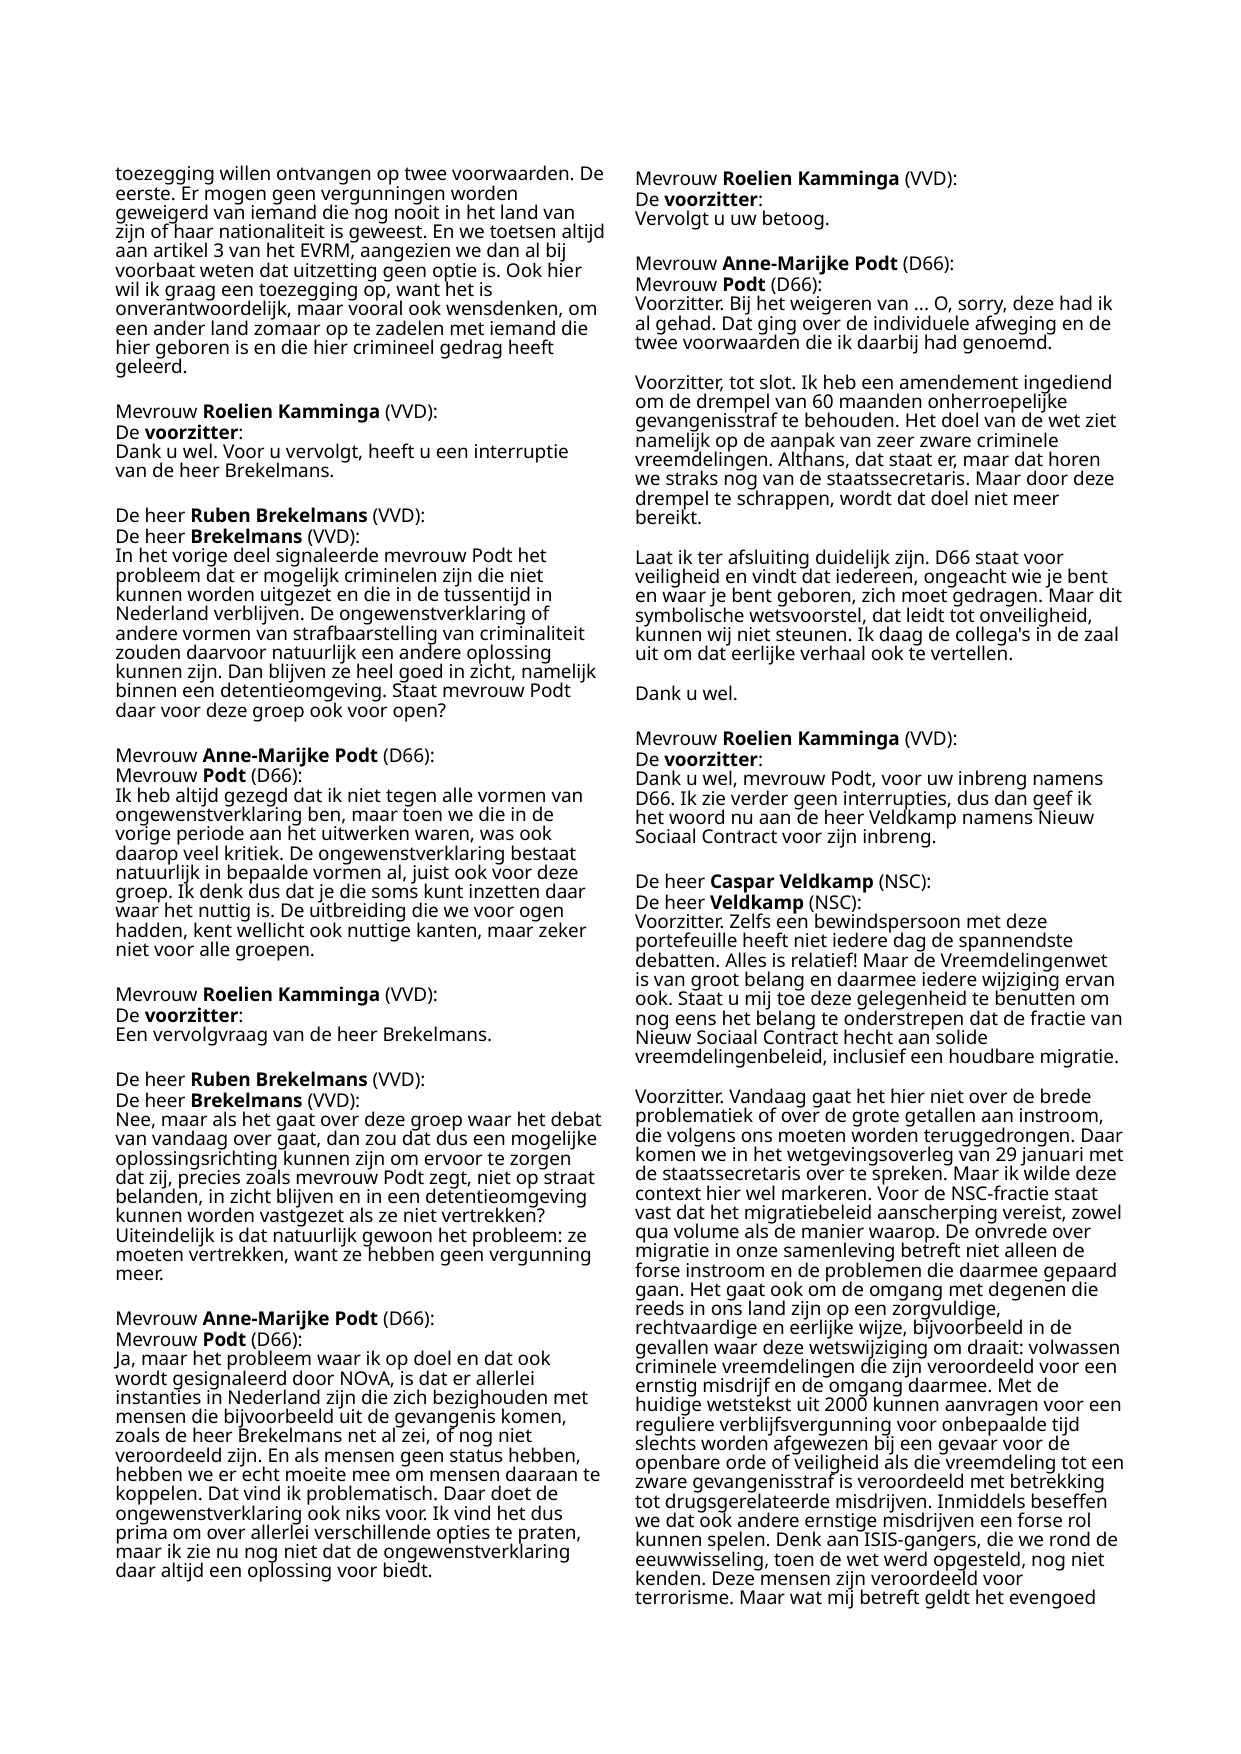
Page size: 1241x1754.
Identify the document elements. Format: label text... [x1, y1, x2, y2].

text Dank u wel, mevrouw Podt, voor uw inbreng namens D66. Ik zie verder geen interrupties, dus dan geef ik het woord nu aan de heer Veldkamp namens Nieuw Sociaal Contract voor zijn inbreng. [635, 770, 1125, 847]
text De heer Ruben Brekelmans (VVD): [115, 502, 605, 528]
text Mevrouw Roelien Kamminga (VVD): [115, 398, 605, 424]
text Een vervolgvraag van de heer Brekelmans. [115, 1026, 605, 1045]
text Voorzitter, tot slot. Ik heb een amendement ingediend om de drempel van 60 maanden onherroepelijke gevangenisstraf te behouden. Het doel van de wet ziet namelijk op de aanpak van zeer zware criminele vreemdelingen. Althans, dat staat er, maar dat horen we straks nog van de staatssecretaris. Maar door deze drempel te schrappen, wordt dat doel niet meer bereikt. [635, 374, 1125, 528]
text Mevrouw Podt (D66): [115, 1331, 605, 1350]
text De voorzitter: [115, 1007, 605, 1026]
text De heer Caspar Veldkamp (NSC): [635, 868, 1125, 894]
text toezegging willen ontvangen op twee voorwaarden. De eerste. Er mogen geen vergunningen worden geweigerd van iemand die nog nooit in het land van zijn of haar nationaliteit is geweest. En we toetsen altijd aan artikel 3 van het EVRM, aangezien we dan al bij voorbaat weten dat uitzetting geen optie is. Ook hier wil ik graag een toezegging op, want het is onverantwoordelijk, maar vooral ook wensdenken, om een ander land zomaar op te zadelen met iemand die hier geboren is en die hier crimineel gedrag heeft geleerd. [115, 165, 605, 377]
text De heer Ruben Brekelmans (VVD): [115, 1066, 605, 1092]
text Mevrouw Podt (D66): [115, 767, 605, 787]
text De heer Brekelmans (VVD): [115, 1092, 605, 1111]
text Mevrouw Anne-Marijke Podt (D66): [115, 1305, 605, 1331]
text Mevrouw Anne-Marijke Podt (D66): [115, 742, 605, 767]
text Vervolgt u uw betoog. [635, 210, 1125, 229]
text Mevrouw Roelien Kamminga (VVD): [115, 981, 605, 1007]
text De voorzitter: [635, 191, 1125, 210]
text De voorzitter: [115, 424, 605, 443]
text De heer Brekelmans (VVD): [115, 528, 605, 547]
text Ik heb altijd gezegd dat ik niet tegen alle vormen van ongewenstverklaring ben, maar toen we die in de vorige periode aan het uitwerken waren, was ook daarop veel kritiek. De ongewenstverklaring bestaat natuurlijk in bepaalde vormen al, juist ook voor deze groep. Ik denk dus dat je die soms kunt inzetten daar waar het nuttig is. De uitbreiding die we voor ogen hadden, kent wellicht ook nuttige kanten, maar zeker niet voor alle groepen. [115, 787, 605, 960]
text De heer Veldkamp (NSC): [635, 894, 1125, 913]
text Ja, maar het probleem waar ik op doel en dat ook wordt gesignaleerd door NOvA, is dat er allerlei instanties in Nederland zijn die zich bezighouden met mensen die bijvoorbeeld uit de gevangenis komen, zoals de heer Brekelmans net al zei, of nog niet veroordeeld zijn. En als mensen geen status hebben, hebben we er echt moeite mee om mensen daaraan te koppelen. Dat vind ik problematisch. Daar doet de ongewenstverklaring ook niks voor. Ik vind het dus prima om over allerlei verschillende opties te praten, maar ik zie nu nog niet dat de ongewenstverklaring daar altijd een oplossing voor biedt. [115, 1350, 605, 1582]
text Laat ik ter afsluiting duidelijk zijn. D66 staat voor veiligheid en vindt dat iedereen, ongeacht wie je bent en waar je bent geboren, zich moet gedragen. Maar dit symbolische wetsvoorstel, dat leidt tot onveiligheid, kunnen wij niet steunen. Ik daag de collega's in de zaal uit om dat eerlijke verhaal ook te vertellen. [635, 549, 1125, 664]
text De voorzitter: [635, 751, 1125, 770]
text Nee, maar als het gaat over deze groep waar het debat van vandaag over gaat, dan zou dat dus een mogelijke oplossingsrichting kunnen zijn om ervoor te zorgen dat zij, precies zoals mevrouw Podt zegt, niet op straat belanden, in zicht blijven en in een detentieomgeving kunnen worden vastgezet als ze niet vertrekken? Uiteindelijk is dat natuurlijk gewoon het probleem: ze moeten vertrekken, want ze hebben geen vergunning meer. [115, 1111, 605, 1284]
text Mevrouw Roelien Kamminga (VVD): [635, 725, 1125, 751]
text Dank u wel. [635, 685, 1125, 704]
text Mevrouw Roelien Kamminga (VVD): [635, 165, 1125, 191]
text In het vorige deel signaleerde mevrouw Podt het probleem dat er mogelijk criminelen zijn die niet kunnen worden uitgezet en die in de tussentijd in Nederland verblijven. De ongewenstverklaring of andere vormen van strafbaarstelling van criminaliteit zouden daarvoor natuurlijk een andere oplossing kunnen zijn. Dan blijven ze heel goed in zicht, namelijk binnen een detentieomgeving. Staat mevrouw Podt daar voor deze groep ook voor open? [115, 547, 605, 721]
text Voorzitter. Bij het weigeren van ... O, sorry, deze had ik al gehad. Dat ging over de individuele afweging en de twee voorwaarden die ik daarbij had genoemd. [635, 295, 1125, 353]
text Mevrouw Podt (D66): [635, 276, 1125, 295]
text Dank u wel. Voor u vervolgt, heeft u een interruptie van de heer Brekelmans. [115, 443, 605, 482]
text Mevrouw Anne-Marijke Podt (D66): [635, 250, 1125, 276]
text Voorzitter. Zelfs een bewindspersoon met deze portefeuille heeft niet iedere dag de spannendste debatten. Alles is relatief! Maar de Vreemdelingenwet is van groot belang en daarmee iedere wijziging ervan ook. Staat u mij toe deze gelegenheid te benutten om nog eens het belang te onderstrepen dat de fractie van Nieuw Sociaal Contract hecht aan solide vreemdelingenbeleid, inclusief een houdbare migratie. [635, 913, 1125, 1067]
text Voorzitter. Vandaag gaat het hier niet over de brede problematiek of over de grote getallen aan instroom, die volgens ons moeten worden teruggedrongen. Daar komen we in het wetgevingsoverleg van 29 januari met de staatssecretaris over te spreken. Maar ik wilde deze context hier wel markeren. Voor de NSC-fractie staat vast dat het migratiebeleid aanscherping vereist, zowel qua volume als de manier waarop. De onvrede over migratie in onze samenleving betreft niet alleen de forse instroom en de problemen die daarmee gepaard gaan. Het gaat ook om de omgang met degenen die reeds in ons land zijn op een zorgvuldige, rechtvaardige en eerlijke wijze, bijvoorbeeld in de gevallen waar deze wetswijziging om draait: volwassen criminele vreemdelingen die zijn veroordeeld voor een ernstig misdrijf en de omgang daarmee. Met de huidige wetstekst uit 2000 kunnen aanvragen voor een reguliere verblijfsvergunning voor onbepaalde tijd slechts worden afgewezen bij een gevaar voor de openbare orde of veiligheid als die vreemdeling tot een zware gevangenisstraf is veroordeeld met betrekking tot drugsgerelateerde misdrijven. Inmiddels beseffen we dat ook andere ernstige misdrijven een forse rol kunnen spelen. Denk aan ISIS-gangers, die we rond de eeuwwisseling, toen de wet werd opgesteld, nog niet kenden. Deze mensen zijn veroordeeld voor terrorisme. Maar wat mij betreft geldt het evengoed [635, 1088, 1125, 1608]
